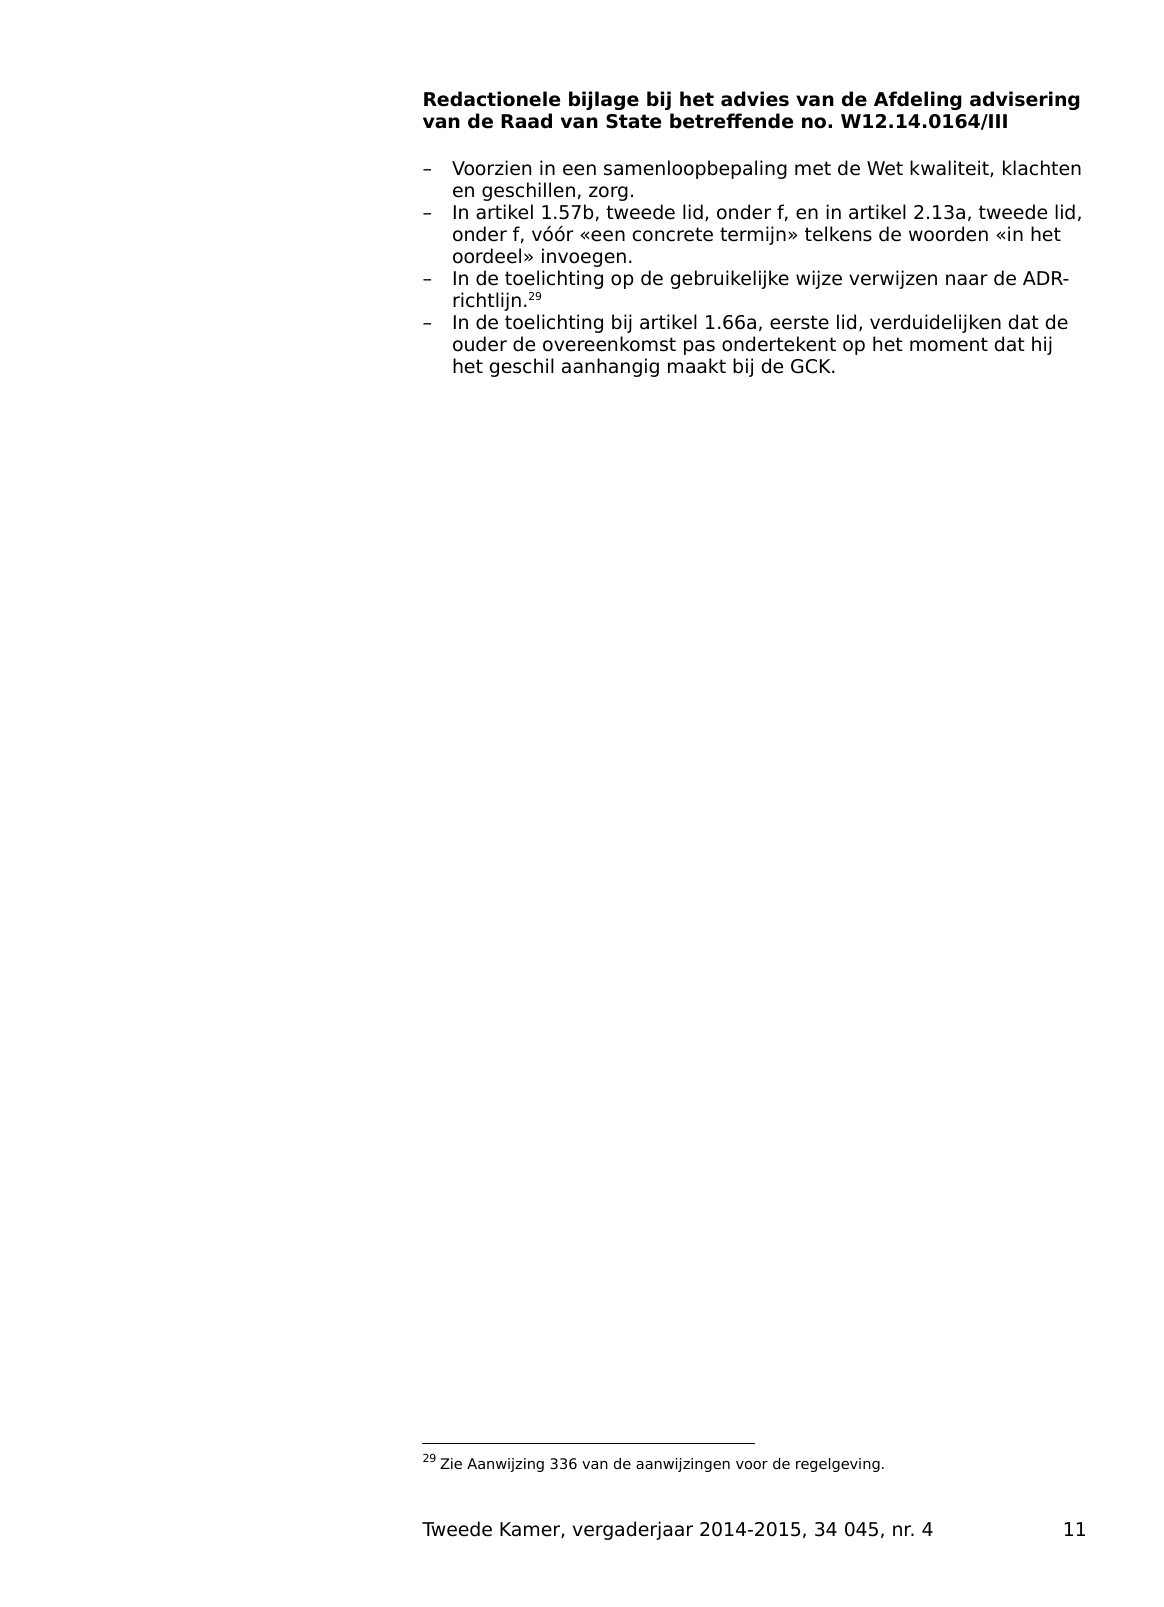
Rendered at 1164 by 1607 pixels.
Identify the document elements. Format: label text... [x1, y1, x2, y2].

text – In artikel 1.57b, tweede lid, onder f, en in artikel 2.13a, tweede lid, onder f, vóór «een concrete termijn» telkens de woorden «in het oordeel» invoegen. [422, 202, 1087, 268]
subtitle Redactionele bijlage bij het advies van de Afdeling advisering van de Raad van State betreffende no. W12.14.0164/III [77, 89, 1087, 133]
text – In de toelichting bij artikel 1.66a, eerste lid, verduidelijken dat de ouder de overeenkomst pas ondertekent op het moment dat hij het geschil aanhangig maakt bij de GCK. [422, 312, 1087, 378]
text – Voorzien in een samenloopbepaling met de Wet kwaliteit, klachten en geschillen, zorg. [422, 158, 1087, 202]
text Zie Aanwijzing 336 van de aanwijzingen voor de regelgeving. [422, 1452, 1087, 1474]
text – In de toelichting op de gebruikelijke wijze verwijzen naar de ADR-richtlijn. [422, 268, 1087, 312]
